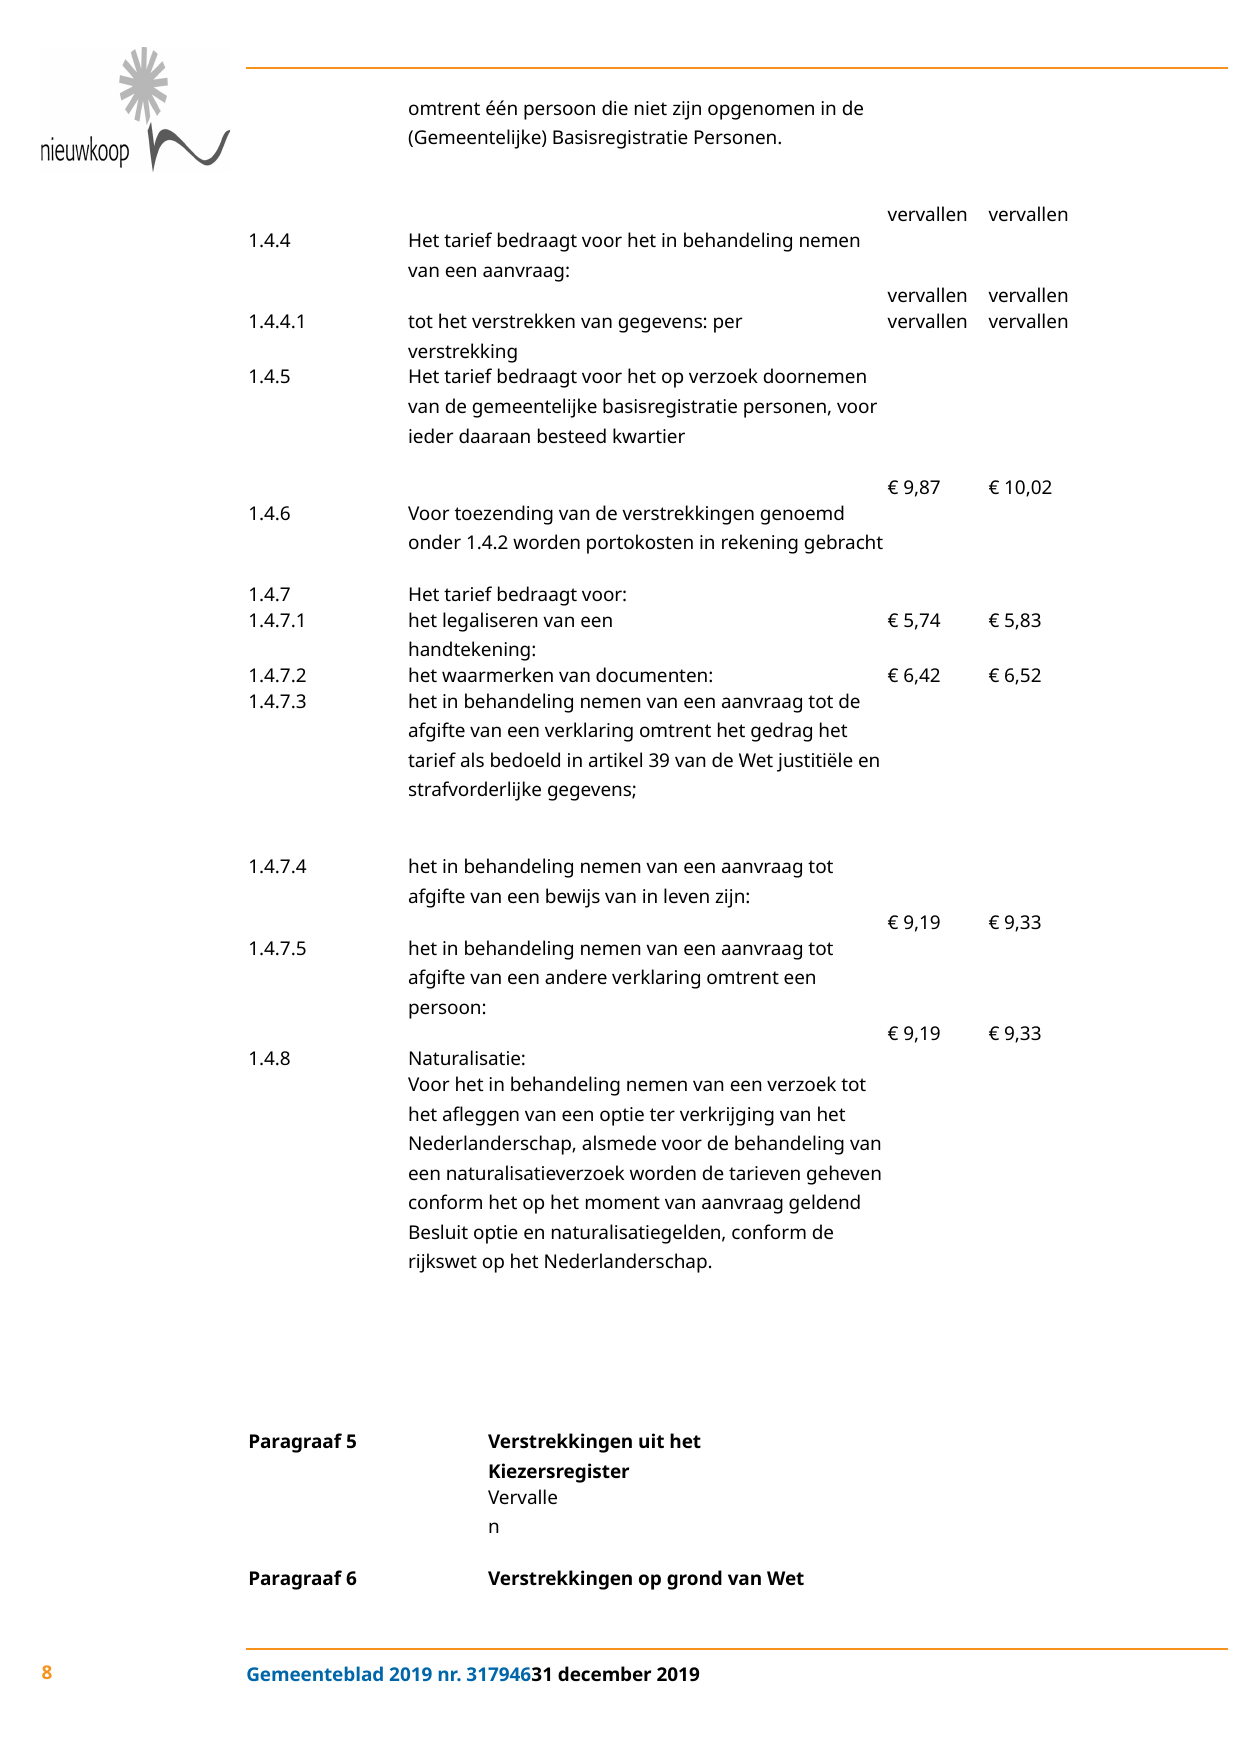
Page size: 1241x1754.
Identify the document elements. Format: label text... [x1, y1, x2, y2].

table_cell € 5,74 [888, 607, 988, 662]
table_cell [808, 1539, 887, 1565]
table_cell [328, 1020, 408, 1045]
table_cell [248, 1352, 328, 1377]
table_cell [248, 802, 328, 828]
table_cell [888, 1377, 988, 1403]
table_cell [988, 95, 1072, 150]
table_cell [408, 474, 887, 500]
table_cell [808, 662, 887, 688]
table_cell [248, 202, 328, 227]
table_cell vervallen [988, 202, 1072, 227]
table_cell vervallen [888, 202, 988, 227]
table_cell [988, 581, 1072, 607]
table_cell [728, 581, 807, 607]
table_cell [488, 1539, 568, 1565]
table_cell [328, 176, 408, 202]
table_cell [988, 1326, 1072, 1352]
table_cell [328, 1352, 408, 1377]
table_cell 1.4.6 [248, 500, 408, 555]
table_cell [728, 662, 807, 688]
table_cell [888, 364, 988, 448]
table_cell [888, 935, 988, 1020]
table_cell 1.4.7.2 [248, 662, 408, 688]
table_cell [648, 1403, 728, 1429]
table_cell [988, 1484, 1072, 1539]
table_cell [988, 802, 1072, 828]
table_cell [568, 1403, 648, 1429]
table_cell [808, 308, 887, 364]
table_cell [408, 828, 887, 854]
table_cell [408, 1020, 887, 1045]
table_cell [808, 581, 887, 607]
table_cell [988, 828, 1072, 854]
table_cell [248, 555, 328, 581]
table_cell [888, 1274, 988, 1300]
table_cell [988, 1045, 1072, 1071]
table_cell [988, 935, 1072, 1020]
table_cell € 9,33 [988, 1020, 1072, 1045]
table_cell tot het verstrekken van gegevens: per verstrekking [408, 308, 807, 364]
table_cell [888, 1326, 988, 1352]
table_cell [988, 176, 1072, 202]
table_cell € 6,52 [988, 662, 1072, 688]
table_cell € 9,19 [888, 1020, 988, 1045]
table_cell [488, 1403, 568, 1429]
table_cell [728, 1045, 807, 1071]
table_cell [328, 202, 408, 227]
picture [41, 47, 231, 172]
table_cell Voor toezending van de verstrekkingen genoemd onder 1.4.2 worden portokosten in rekening gebracht [408, 500, 887, 555]
table_cell Het tarief bedraagt voor het in behandeling nemen van een aanvraag: [408, 227, 887, 283]
table_cell [888, 802, 988, 828]
table_cell € 10,02 [988, 474, 1072, 500]
table_cell Paragraaf 5 [248, 1429, 488, 1484]
table_cell [408, 909, 887, 935]
table_cell [328, 802, 408, 828]
table_cell [888, 1429, 988, 1484]
table_cell [648, 581, 728, 607]
table_cell [808, 1484, 887, 1539]
table_cell [988, 688, 1072, 802]
table_cell [408, 283, 887, 308]
table_cell [568, 1045, 648, 1071]
table_cell [988, 1403, 1072, 1429]
table_cell € 5,83 [988, 607, 1072, 662]
table_cell [408, 1539, 488, 1565]
table_cell [888, 1045, 988, 1071]
table_cell Naturalisatie: [408, 1045, 568, 1071]
table_cell 1.4.7.5 [248, 935, 408, 1020]
table_cell [408, 1352, 887, 1377]
table_cell [888, 176, 988, 202]
table_cell [248, 1020, 328, 1045]
table_cell [728, 1484, 807, 1539]
table_cell [248, 449, 328, 474]
table_cell € 9,87 [888, 474, 988, 500]
table_cell [248, 1484, 328, 1539]
table_cell [988, 555, 1072, 581]
table_cell [248, 283, 328, 308]
table_cell vervallen [988, 308, 1072, 364]
table_cell [408, 202, 887, 227]
table_cell [988, 1539, 1072, 1565]
table_cell [408, 1377, 887, 1403]
table_cell [408, 150, 887, 176]
table_cell [328, 474, 408, 500]
table_cell [888, 1484, 988, 1539]
table_cell [328, 555, 408, 581]
table_cell [408, 1300, 887, 1326]
table_cell [988, 1071, 1072, 1274]
table_cell [728, 1403, 807, 1429]
table_cell 1.4.8 [248, 1045, 408, 1071]
table_cell vervallen [888, 283, 988, 308]
table_cell [988, 1429, 1072, 1484]
table_cell [728, 1539, 807, 1565]
table_cell [988, 150, 1072, 176]
table_cell [648, 1484, 728, 1539]
table_cell [888, 449, 988, 474]
table_cell [808, 1403, 887, 1429]
table_cell Voor het in behandeling nemen van een verzoek tot het afleggen van een optie ter verkrijging van het Nederlanderschap, alsmede voor de behandeling van een naturalisatieverzoek worden de tarieven geheven conform het op het moment van aanvraag geldend Besluit optie en naturalisatiegelden, conform de rijkswet op het Nederlanderschap. [408, 1071, 887, 1274]
table_cell [248, 1377, 328, 1403]
table_cell [248, 474, 328, 500]
table_cell [328, 1377, 408, 1403]
table_cell [408, 1274, 887, 1300]
table_cell Verstrekkingen uit het Kiezersregister [488, 1429, 807, 1484]
table_cell Verstrekkingen op grond van Wet [488, 1565, 887, 1591]
table_cell [328, 283, 408, 308]
table_cell [888, 1565, 988, 1591]
table_cell vervallen [988, 283, 1072, 308]
table_cell 1.4.7.1 [248, 607, 408, 662]
table_cell [248, 1274, 328, 1300]
table_cell het waarmerken van documenten: [408, 662, 728, 688]
table_cell [888, 581, 988, 607]
table_cell 1.4.7.4 [248, 854, 408, 909]
table_cell [328, 1403, 408, 1429]
table_cell [888, 500, 988, 555]
table_cell [988, 500, 1072, 555]
table_cell [988, 1352, 1072, 1377]
table_cell [248, 1300, 328, 1326]
table_cell het legaliseren van een handtekening: [408, 607, 728, 662]
table_cell [248, 1403, 328, 1429]
table_cell het in behandeling nemen van een aanvraag tot afgifte van een andere verklaring omtrent een persoon: [408, 935, 887, 1020]
table_cell [988, 364, 1072, 448]
table_cell [328, 909, 408, 935]
table_cell Paragraaf 6 [248, 1565, 488, 1591]
table_cell [888, 688, 988, 802]
table_cell € 9,19 [888, 909, 988, 935]
table_cell Vervallen [488, 1484, 568, 1539]
table_cell [888, 828, 988, 854]
table_cell [408, 802, 887, 828]
table_cell [328, 449, 408, 474]
table_cell 1.4.7.3 [248, 688, 408, 802]
table_cell € 9,33 [988, 909, 1072, 935]
table_cell [728, 607, 807, 662]
table_cell € 6,42 [888, 662, 988, 688]
table_cell [248, 95, 408, 150]
table_cell [248, 1326, 328, 1352]
table_cell [248, 1071, 328, 1274]
table_cell [408, 1484, 488, 1539]
table_cell [888, 150, 988, 176]
table_cell [408, 176, 887, 202]
table_cell [248, 909, 328, 935]
table_cell [328, 1300, 408, 1326]
table_cell [988, 449, 1072, 474]
table_cell [328, 1539, 408, 1565]
table_cell [408, 1326, 887, 1352]
table_cell [248, 828, 328, 854]
table_cell [888, 1071, 988, 1274]
table_cell [328, 1326, 408, 1352]
table_cell [888, 1539, 988, 1565]
table_cell [888, 1403, 988, 1429]
table_cell [888, 1300, 988, 1326]
table_cell [248, 150, 328, 176]
table_cell [328, 1274, 408, 1300]
table_cell het in behandeling nemen van een aanvraag tot afgifte van een bewijs van in leven zijn: [408, 854, 887, 909]
table_cell [988, 1274, 1072, 1300]
table_cell [248, 176, 328, 202]
table_cell [888, 854, 988, 909]
table_cell het in behandeling nemen van een aanvraag tot de afgifte van een verklaring omtrent het gedrag het tarief als bedoeld in artikel 39 van de Wet justitiële en strafvorderlijke gegevens; [408, 688, 887, 802]
table_cell [888, 227, 988, 283]
table_cell [328, 1484, 408, 1539]
table_cell Het tarief bedraagt voor het op verzoek doornemen van de gemeentelijke basisregistratie personen, voor ieder daaraan besteed kwartier [408, 364, 887, 448]
table_cell [988, 227, 1072, 283]
table_cell 1.4.4.1 [248, 308, 408, 364]
table_cell [248, 1539, 328, 1565]
table_cell [408, 1403, 488, 1429]
table_cell [648, 1045, 728, 1071]
table_cell [988, 1300, 1072, 1326]
table_cell 1.4.5 [248, 364, 408, 448]
table_cell omtrent één persoon die niet zijn opgenomen in de (Gemeentelijke) Basisregistratie Personen. [408, 95, 887, 150]
table_cell [988, 1565, 1072, 1591]
table_cell vervallen [888, 308, 988, 364]
table_cell [328, 1071, 408, 1274]
table_cell 1.4.4 [248, 227, 408, 283]
table_cell [888, 1352, 988, 1377]
table_cell [808, 607, 887, 662]
table_cell [648, 1539, 728, 1565]
table_cell [888, 555, 988, 581]
table_cell [328, 828, 408, 854]
table_cell 1.4.7 [248, 581, 408, 607]
table_cell Het tarief bedraagt voor: [408, 581, 648, 607]
table_cell [408, 555, 887, 581]
table_cell [888, 95, 988, 150]
table_cell [988, 1377, 1072, 1403]
table_cell [808, 1045, 887, 1071]
table_cell [568, 1539, 648, 1565]
table_cell [408, 449, 887, 474]
table_cell [988, 854, 1072, 909]
table_cell [568, 1484, 648, 1539]
table_cell [808, 1429, 887, 1484]
table_cell [328, 150, 408, 176]
